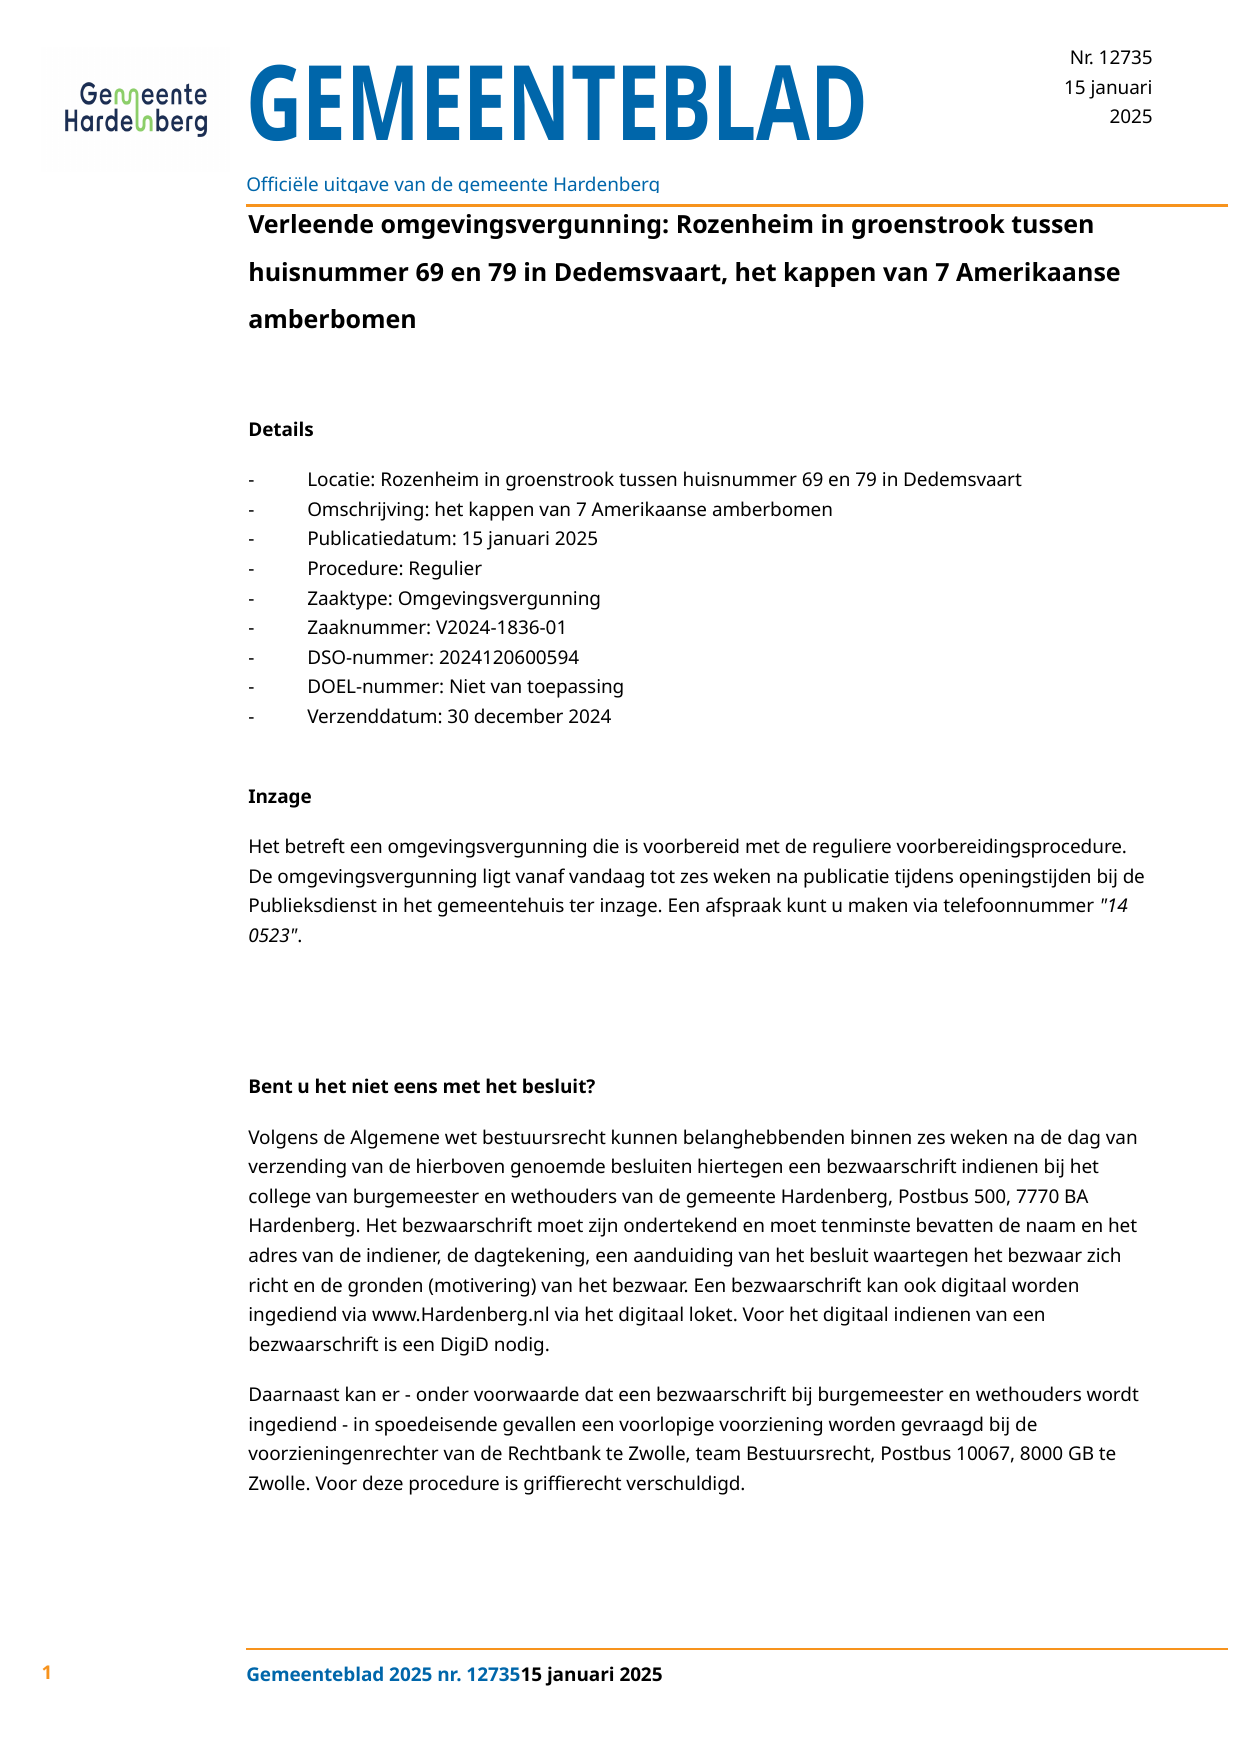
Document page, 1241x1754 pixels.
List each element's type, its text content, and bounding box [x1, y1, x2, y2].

list Zaaktype: Omgevingsvergunning [248, 585, 1152, 610]
text Volgens de Algemene wet bestuursrecht kunnen belanghebbenden binnen zes weken na de dag van verzending van de hierboven genoemde besluiten hiertegen een bezwaarschrift indienen bij het college van burgemeester en wethouders van de gemeente Hardenberg, Postbus 500, 7770 BA Hardenberg. Het bezwaarschrift moet zijn ondertekend en moet tenminste bevatten de naam en het adres van de indiener, de dagtekening, een aanduiding van het besluit waartegen het bezwaar zich richt en de gronden (motivering) van het bezwaar. Een bezwaarschrift kan ook digitaal worden ingediend via www.Hardenberg.nl via het digitaal loket. Voor het digitaal indienen van een bezwaarschrift is een DigiD nodig. [248, 1124, 1152, 1357]
picture [41, 47, 231, 172]
list Procedure: Regulier [248, 555, 1152, 581]
list Zaaknummer: V2024-1836-01 [248, 614, 1152, 640]
list Publicatiedatum: 15 januari 2025 [248, 526, 1152, 551]
text Daarnaast kan er - onder voorwaarde dat een bezwaarschrift bij burgemeester en wethouders wordt ingediend - in spoedeisende gevallen een voorlopige voorziening worden gevraagd bij de voorzieningenrechter van de Rechtbank te Zwolle, team Bestuursrecht, Postbus 10067, 8000 GB te Zwolle. Voor deze procedure is griffierecht verschuldigd. [248, 1381, 1152, 1496]
list DSO-nummer: 2024120600594 [248, 644, 1152, 669]
text Verleende omgevingsvergunning: Rozenheim in groenstrook tussen huisnummer 69 en 79 in Dedemsvaart, het kappen van 7 Amerikaanse amberbomen [248, 207, 1152, 336]
text Details [248, 416, 1152, 442]
text Het betreft een omgevingsvergunning die is voorbereid met de reguliere voorbereidingsprocedure. De omgevingsvergunning ligt vanaf vandaag tot zes weken na publicatie tijdens openingstijden bij de Publieksdienst in het gemeentehuis ter inzage. Een afspraak kunt u maken via telefoonnummer "14 0523". [248, 833, 1152, 948]
text Bent u het niet eens met het besluit? [248, 1073, 1152, 1099]
list Verzenddatum: 30 december 2024 [248, 703, 1152, 729]
text Inzage [248, 783, 1152, 809]
list DOEL-nummer: Niet van toepassing [248, 673, 1152, 699]
list Omschrijving: het kappen van 7 Amerikaanse amberbomen [248, 496, 1152, 522]
list Locatie: Rozenheim in groenstrook tussen huisnummer 69 en 79 in Dedemsvaart [248, 466, 1152, 492]
